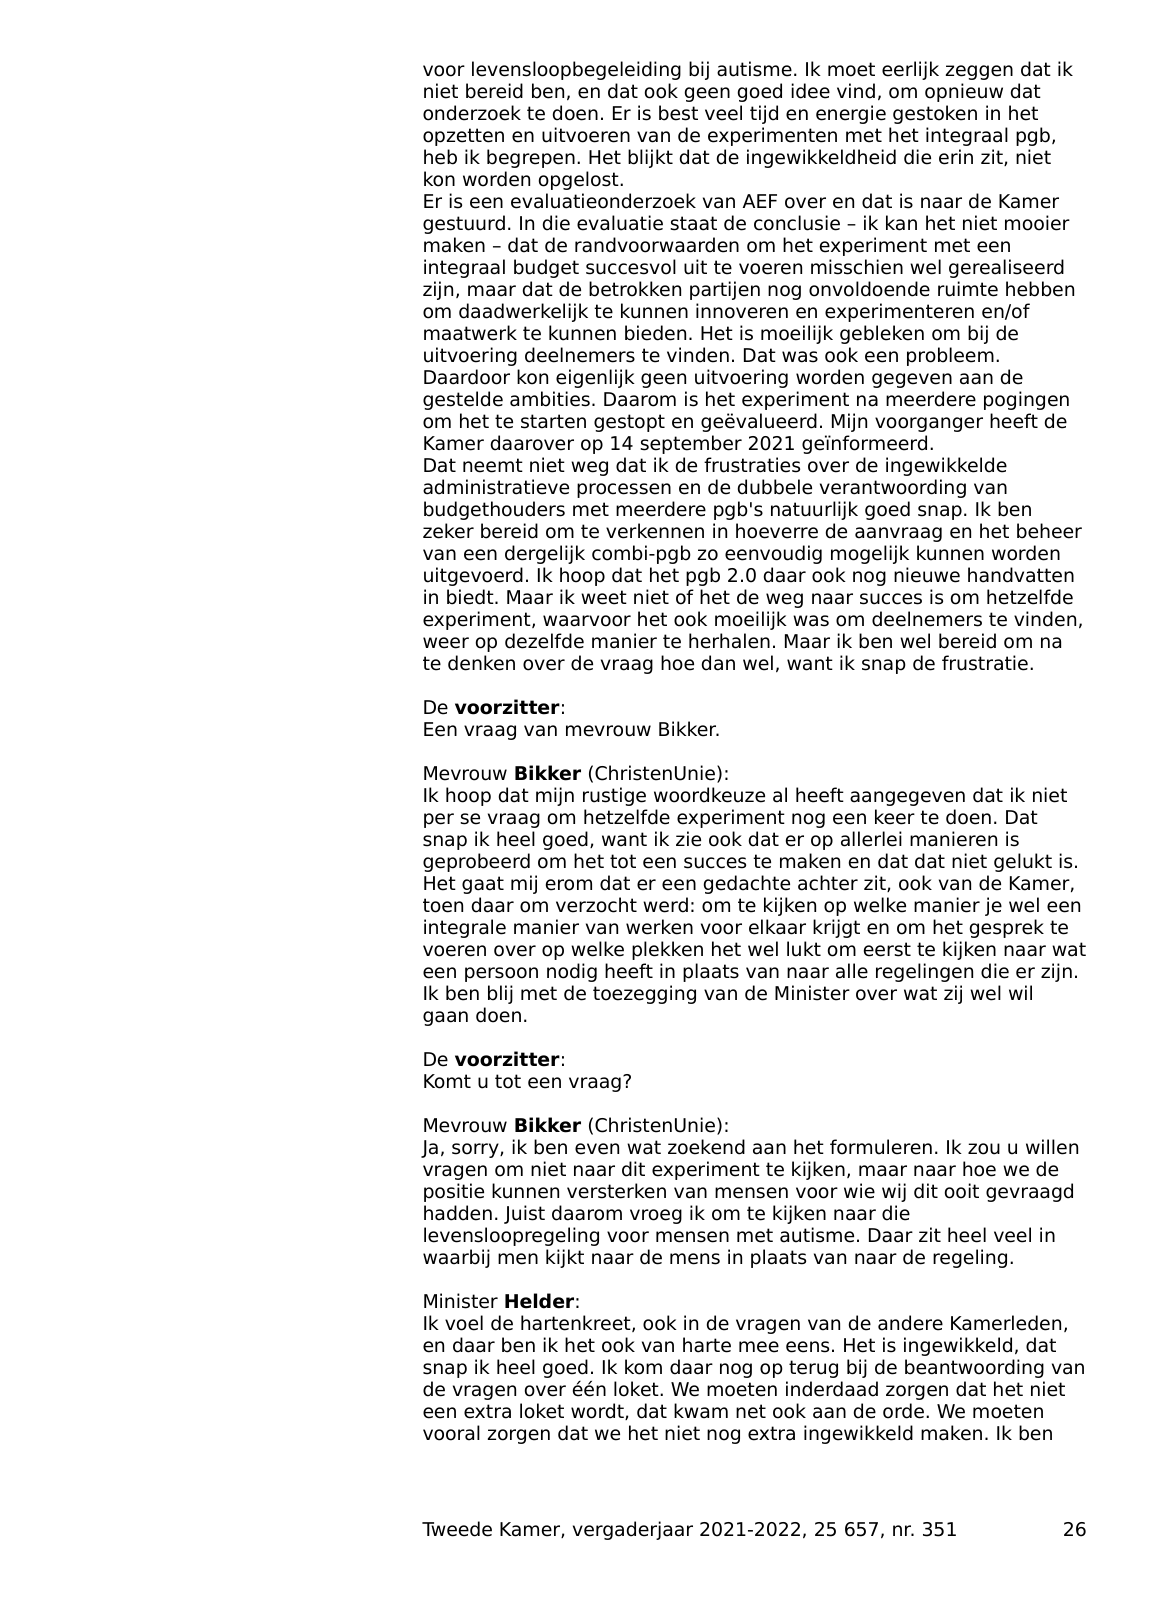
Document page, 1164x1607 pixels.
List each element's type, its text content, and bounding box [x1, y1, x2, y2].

text Minister Helder: [422, 1291, 1087, 1313]
text voor levensloopbegeleiding bij autisme. Ik moet eerlijk zeggen dat ik niet bereid ben, en dat ook geen goed idee vind, om opnieuw dat onderzoek te doen. Er is best veel tijd en energie gestoken in het opzetten en uitvoeren van de experimenten met het integraal pgb, heb ik begrepen. Het blijkt dat de ingewikkeldheid die erin zit, niet kon worden opgelost. [422, 59, 1087, 191]
text De voorzitter: [422, 1049, 1087, 1071]
text Mevrouw Bikker (ChristenUnie): [422, 1115, 1087, 1137]
text Dat neemt niet weg dat ik de frustraties over de ingewikkelde administratieve processen en de dubbele verantwoording van budgethouders met meerdere pgb's natuurlijk goed snap. Ik ben zeker bereid om te verkennen in hoeverre de aanvraag en het beheer van een dergelijk combi-pgb zo eenvoudig mogelijk kunnen worden uitgevoerd. Ik hoop dat het pgb 2.0 daar ook nog nieuwe handvatten in biedt. Maar ik weet niet of het de weg naar succes is om hetzelfde experiment, waarvoor het ook moeilijk was om deelnemers te vinden, weer op dezelfde manier te herhalen. Maar ik ben wel bereid om na te denken over de vraag hoe dan wel, want ik snap de frustratie. [422, 455, 1087, 674]
text De voorzitter: [422, 697, 1087, 719]
text Komt u tot een vraag? [422, 1071, 1087, 1093]
text Ik hoop dat mijn rustige woordkeuze al heeft aangegeven dat ik niet per se vraag om hetzelfde experiment nog een keer te doen. Dat snap ik heel goed, want ik zie ook dat er op allerlei manieren is geprobeerd om het tot een succes te maken en dat dat niet gelukt is. Het gaat mij erom dat er een gedachte achter zit, ook van de Kamer, toen daar om verzocht werd: om te kijken op welke manier je wel een integrale manier van werken voor elkaar krijgt en om het gesprek te voeren over op welke plekken het wel lukt om eerst te kijken naar wat een persoon nodig heeft in plaats van naar alle regelingen die er zijn. Ik ben blij met de toezegging van de Minister over wat zij wel wil gaan doen. [422, 785, 1087, 1027]
text Mevrouw Bikker (ChristenUnie): [422, 763, 1087, 785]
text Ik voel de hartenkreet, ook in de vragen van de andere Kamerleden, en daar ben ik het ook van harte mee eens. Het is ingewikkeld, dat snap ik heel goed. Ik kom daar nog op terug bij de beantwoording van de vragen over één loket. We moeten inderdaad zorgen dat het niet een extra loket wordt, dat kwam net ook aan de orde. We moeten vooral zorgen dat we het niet nog extra ingewikkeld maken. Ik ben [422, 1313, 1087, 1445]
text Er is een evaluatieonderzoek van AEF over en dat is naar de Kamer gestuurd. In die evaluatie staat de conclusie – ik kan het niet mooier maken – dat de randvoorwaarden om het experiment met een integraal budget succesvol uit te voeren misschien wel gerealiseerd zijn, maar dat de betrokken partijen nog onvoldoende ruimte hebben om daadwerkelijk te kunnen innoveren en experimenteren en/of maatwerk te kunnen bieden. Het is moeilijk gebleken om bij de uitvoering deelnemers te vinden. Dat was ook een probleem. Daardoor kon eigenlijk geen uitvoering worden gegeven aan de gestelde ambities. Daarom is het experiment na meerdere pogingen om het te starten gestopt en geëvalueerd. Mijn voorganger heeft de Kamer daarover op 14 september 2021 geïnformeerd. [422, 191, 1087, 455]
text Een vraag van mevrouw Bikker. [422, 719, 1087, 741]
text Ja, sorry, ik ben even wat zoekend aan het formuleren. Ik zou u willen vragen om niet naar dit experiment te kijken, maar naar hoe we de positie kunnen versterken van mensen voor wie wij dit ooit gevraagd hadden. Juist daarom vroeg ik om te kijken naar die levensloopregeling voor mensen met autisme. Daar zit heel veel in waarbij men kijkt naar de mens in plaats van naar de regeling. [422, 1137, 1087, 1269]
